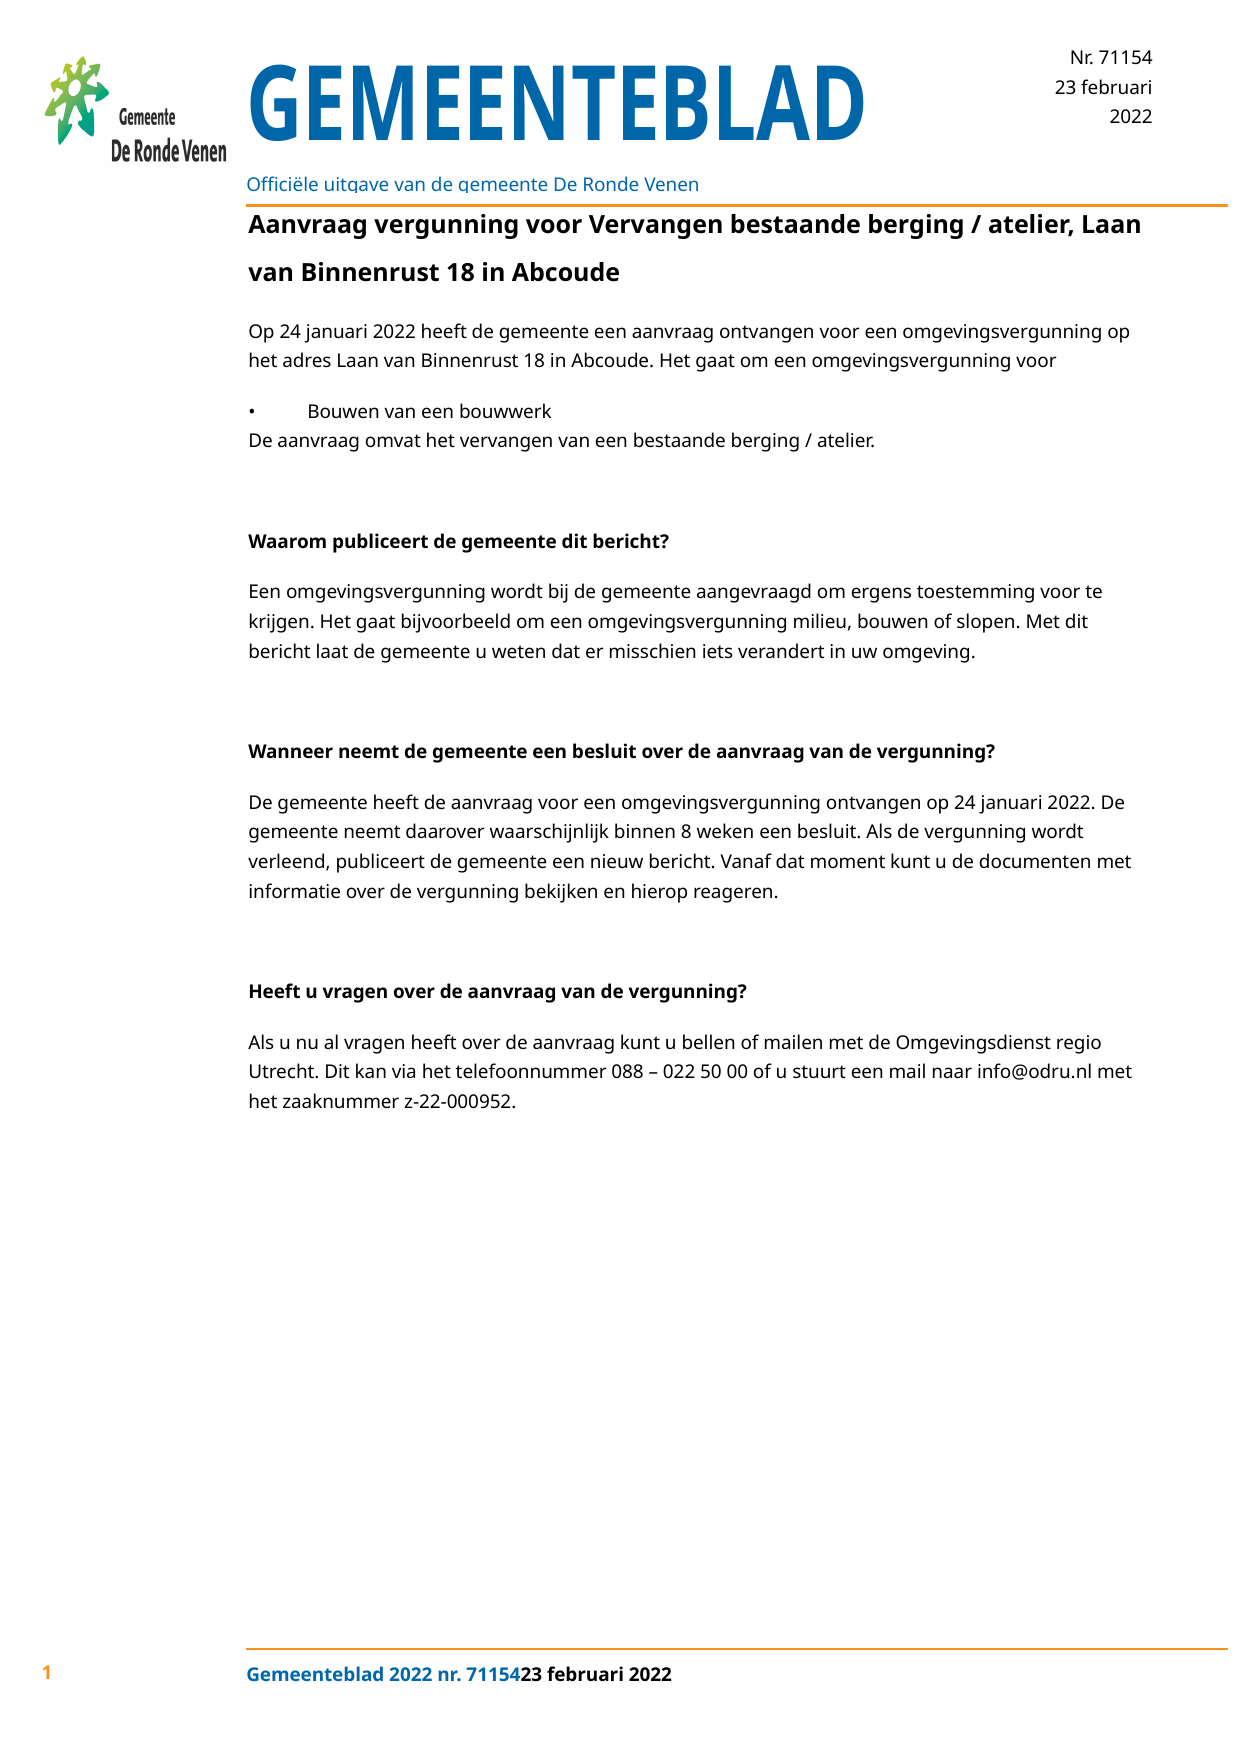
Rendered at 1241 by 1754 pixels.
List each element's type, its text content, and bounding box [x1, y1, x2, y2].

text Heeft u vragen over de aanvraag van de vergunning? [248, 979, 1152, 1004]
text Wanneer neemt de gemeente een besluit over de aanvraag van de vergunning? [248, 739, 1152, 764]
text Als u nu al vragen heeft over de aanvraag kunt u bellen of mailen met de Omgevingsdienst regio Utrecht. Dit kan via het telefoonnummer 088 – 022 50 00 of u stuurt een mail naar info@odru.nl met het zaaknummer z-22-000952. [248, 1029, 1152, 1114]
text De gemeente heeft de aanvraag voor een omgevingsvergunning ontvangen op 24 januari 2022. De gemeente neemt daarover waarschijnlijk binnen 8 weken een besluit. Als de vergunning wordt verleend, publiceert de gemeente een nieuw bericht. Vanaf dat moment kunt u de documenten met informatie over de vergunning bekijken en hierop reageren. [248, 789, 1152, 904]
text Op 24 januari 2022 heeft de gemeente een aanvraag ontvangen voor een omgevingsvergunning op het adres Laan van Binnenrust 18 in Abcoude. Het gaat om een omgevingsvergunning voor [248, 318, 1152, 373]
text Waarom publiceert de gemeente dit bericht? [248, 528, 1152, 554]
list Bouwen van een bouwwerk [248, 398, 1152, 424]
text De aanvraag omvat het vervangen van een bestaande berging / atelier. [248, 427, 1152, 453]
text Aanvraag vergunning voor Vervangen bestaande berging / atelier, Laan van Binnenrust 18 in Abcoude [248, 207, 1152, 288]
text Een omgevingsvergunning wordt bij de gemeente aangevraagd om ergens toestemming voor te krijgen. Het gaat bijvoorbeeld om een omgevingsvergunning milieu, bouwen of slopen. Met dit bericht laat de gemeente u weten dat er misschien iets verandert in uw omgeving. [248, 579, 1152, 664]
picture [41, 47, 231, 172]
